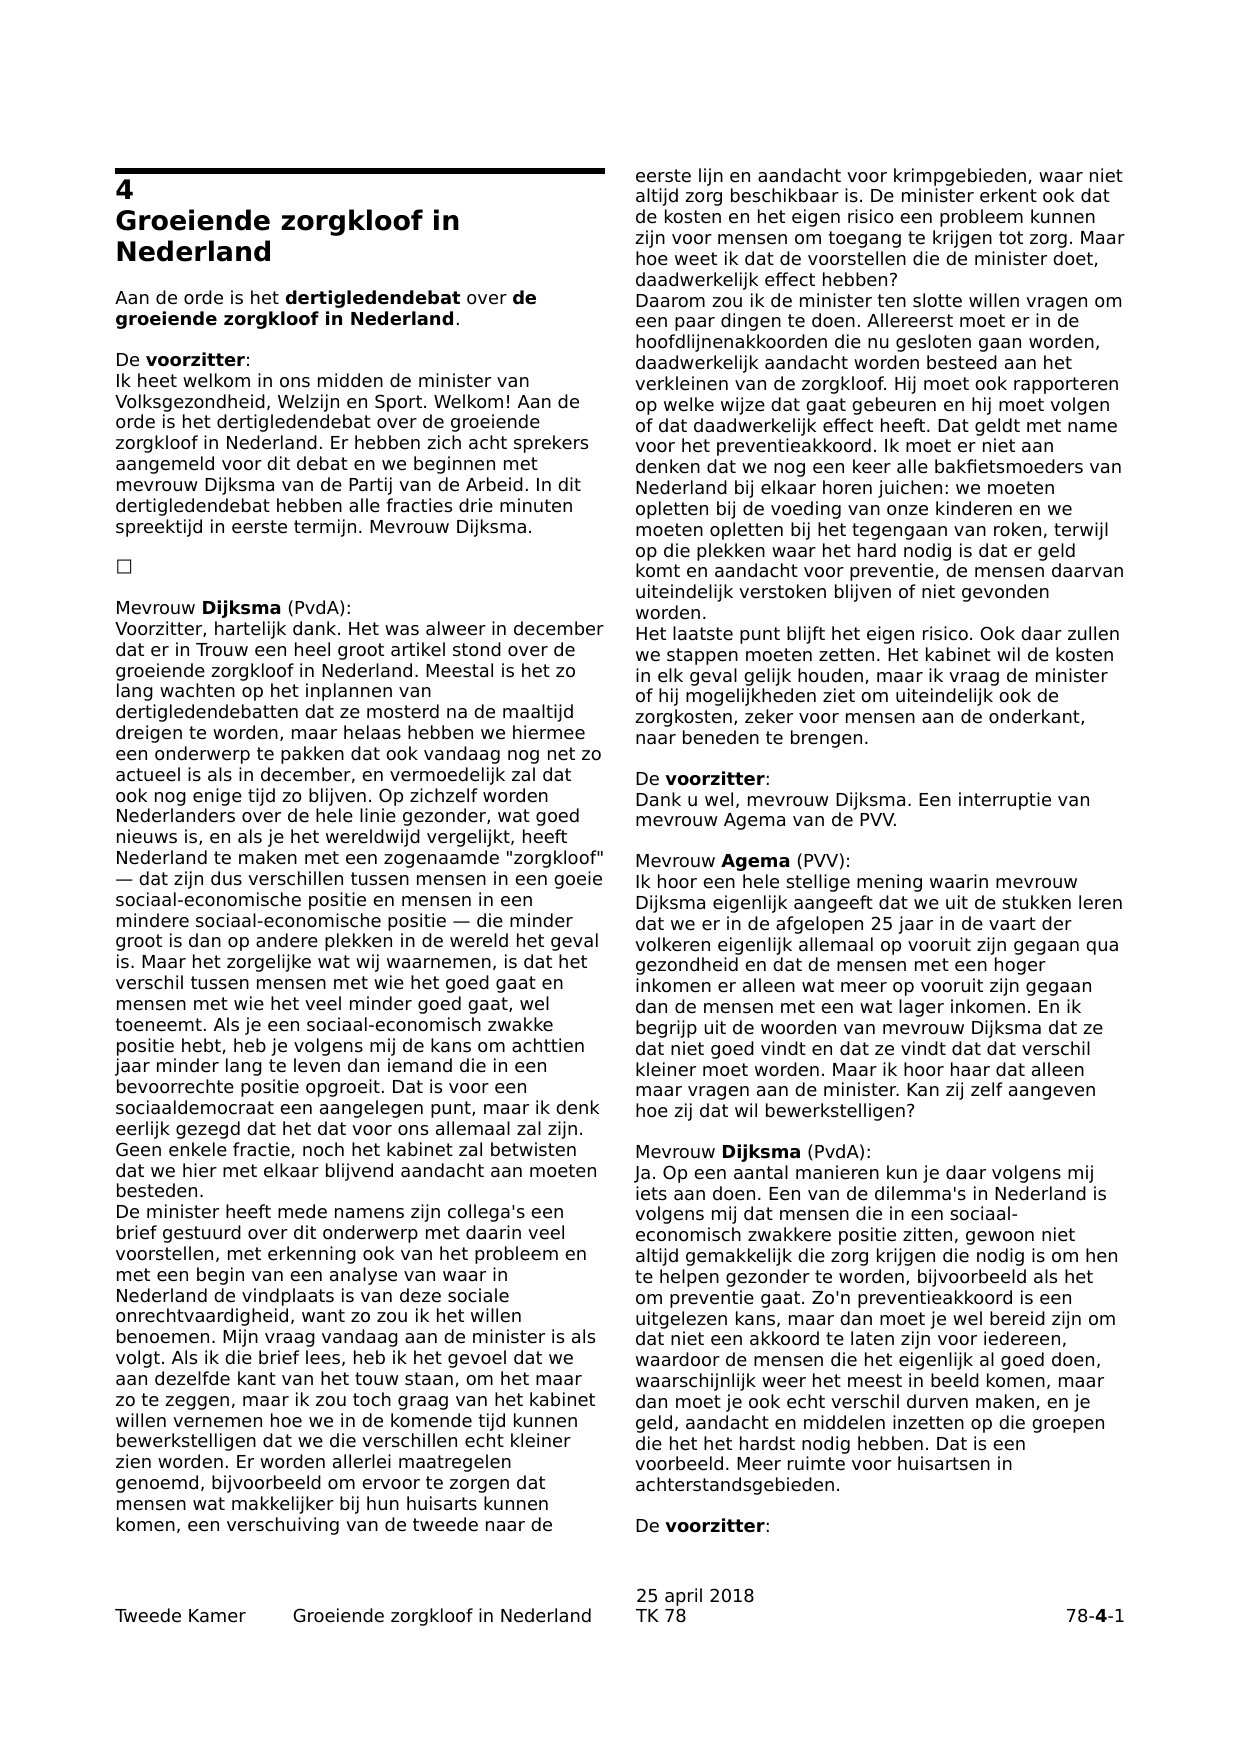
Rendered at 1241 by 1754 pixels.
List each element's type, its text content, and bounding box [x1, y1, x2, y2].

text De voorzitter: [115, 350, 605, 371]
text eerste lijn en aandacht voor krimpgebieden, waar niet altijd zorg beschikbaar is. De minister erkent ook dat de kosten en het eigen risico een probleem kunnen zijn voor mensen om toegang te krijgen tot zorg. Maar hoe weet ik dat de voorstellen die de minister doet, daadwerkelijk effect hebben? [635, 165, 1125, 290]
text Mevrouw Dijksma (PvdA): [115, 598, 605, 619]
text Het laatste punt blijft het eigen risico. Ook daar zullen we stappen moeten zetten. Het kabinet wil de kosten in elk geval gelijk houden, maar ik vraag de minister of hij mogelijkheden ziet om uiteindelijk ook de zorgkosten, zeker voor mensen aan de onderkant, naar beneden te brengen. [635, 624, 1125, 749]
text Voorzitter, hartelijk dank. Het was alweer in december dat er in Trouw een heel groot artikel stond over de groeiende zorgkloof in Nederland. Meestal is het zo lang wachten op het inplannen van dertigledendebatten dat ze mosterd na de maaltijd dreigen te worden, maar helaas hebben we hiermee een onderwerp te pakken dat ook vandaag nog net zo actueel is als in december, en vermoedelijk zal dat ook nog enige tijd zo blijven. Op zichzelf worden Nederlanders over de hele linie gezonder, wat goed nieuws is, en als je het wereldwijd vergelijkt, heeft Nederland te maken met een zogenaamde "zorgkloof" — dat zijn dus verschillen tussen mensen in een goeie sociaal-economische positie en mensen in een mindere sociaal-economische positie — die minder groot is dan op andere plekken in de wereld het geval is. Maar het zorgelijke wat wij waarnemen, is dat het verschil tussen mensen met wie het goed gaat en mensen met wie het veel minder goed gaat, wel toeneemt. Als je een sociaal-economisch zwakke positie hebt, heb je volgens mij de kans om achttien jaar minder lang te leven dan iemand die in een bevoorrechte positie opgroeit. Dat is voor een sociaaldemocraat een aangelegen punt, maar ik denk eerlijk gezegd dat het dat voor ons allemaal zal zijn. Geen enkele fractie, noch het kabinet zal betwisten dat we hier met elkaar blijvend aandacht aan moeten besteden. [115, 619, 605, 1202]
text Ik heet welkom in ons midden de minister van Volksgezondheid, Welzijn en Sport. Welkom! Aan de orde is het dertigledendebat over de groeiende zorgkloof in Nederland. Er hebben zich acht sprekers aangemeld voor dit debat en we beginnen met mevrouw Dijksma van de Partij van de Arbeid. In dit dertigledendebat hebben alle fracties drie minuten spreektijd in eerste termijn. Mevrouw Dijksma. [115, 371, 605, 537]
text Mevrouw Agema (PVV): [635, 851, 1125, 872]
text De voorzitter: [635, 769, 1125, 789]
text ⬜ [115, 557, 605, 578]
text Daarom zou ik de minister ten slotte willen vragen om een paar dingen te doen. Allereerst moet er in de hoofdlijnenakkoorden die nu gesloten gaan worden, daadwerkelijk aandacht worden besteed aan het verkleinen van de zorgkloof. Hij moet ook rapporteren op welke wijze dat gaat gebeuren en hij moet volgen of dat daadwerkelijk effect heeft. Dat geldt met name voor het preventieakkoord. Ik moet er niet aan denken dat we nog een keer alle bakfietsmoeders van Nederland bij elkaar horen juichen: we moeten opletten bij de voeding van onze kinderen en we moeten opletten bij het tegengaan van roken, terwijl op die plekken waar het hard nodig is dat er geld komt en aandacht voor preventie, de mensen daarvan uiteindelijk verstoken blijven of niet gevonden worden. [635, 290, 1125, 624]
text De minister heeft mede namens zijn collega's een brief gestuurd over dit onderwerp met daarin veel voorstellen, met erkenning ook van het probleem en met een begin van een analyse van waar in Nederland de vindplaats is van deze sociale onrechtvaardigheid, want zo zou ik het willen benoemen. Mijn vraag vandaag aan de minister is als volgt. Als ik die brief lees, heb ik het gevoel dat we aan dezelfde kant van het touw staan, om het maar zo te zeggen, maar ik zou toch graag van het kabinet willen vernemen hoe we in de komende tijd kunnen bewerkstelligen dat we die verschillen echt kleiner zien worden. Er worden allerlei maatregelen genoemd, bijvoorbeeld om ervoor te zorgen dat mensen wat makkelijker bij hun huisarts kunnen komen, een verschuiving van de tweede naar de [115, 1202, 605, 1535]
text Aan de orde is het dertigledendebat over de groeiende zorgkloof in Nederland. [115, 288, 605, 330]
text De voorzitter: [635, 1516, 1125, 1537]
text Mevrouw Dijksma (PvdA): [635, 1142, 1125, 1162]
text Ja. Op een aantal manieren kun je daar volgens mij iets aan doen. Een van de dilemma's in Nederland is volgens mij dat mensen die in een sociaal-economisch zwakkere positie zitten, gewoon niet altijd gemakkelijk die zorg krijgen die nodig is om hen te helpen gezonder te worden, bijvoorbeeld als het om preventie gaat. Zo'n preventieakkoord is een uitgelezen kans, maar dan moet je wel bereid zijn om dat niet een akkoord te laten zijn voor iedereen, waardoor de mensen die het eigenlijk al goed doen, waarschijnlijk weer het meest in beeld komen, maar dan moet je ook echt verschil durven maken, en je geld, aandacht en middelen inzetten op die groepen die het het hardst nodig hebben. Dat is een voorbeeld. Meer ruimte voor huisartsen in achterstandsgebieden. [635, 1162, 1125, 1496]
title 4 Groeiende zorgkloof in Nederland [115, 174, 605, 268]
text Dank u wel, mevrouw Dijksma. Een interruptie van mevrouw Agema van de PVV. [635, 789, 1125, 831]
text Ik hoor een hele stellige mening waarin mevrouw Dijksma eigenlijk aangeeft dat we uit de stukken leren dat we er in de afgelopen 25 jaar in de vaart der volkeren eigenlijk allemaal op vooruit zijn gegaan qua gezondheid en dat de mensen met een hoger inkomen er alleen wat meer op vooruit zijn gegaan dan de mensen met een wat lager inkomen. En ik begrijp uit de woorden van mevrouw Dijksma dat ze dat niet goed vindt en dat ze vindt dat dat verschil kleiner moet worden. Maar ik hoor haar dat alleen maar vragen aan de minister. Kan zij zelf aangeven hoe zij dat wil bewerkstelligen? [635, 872, 1125, 1122]
